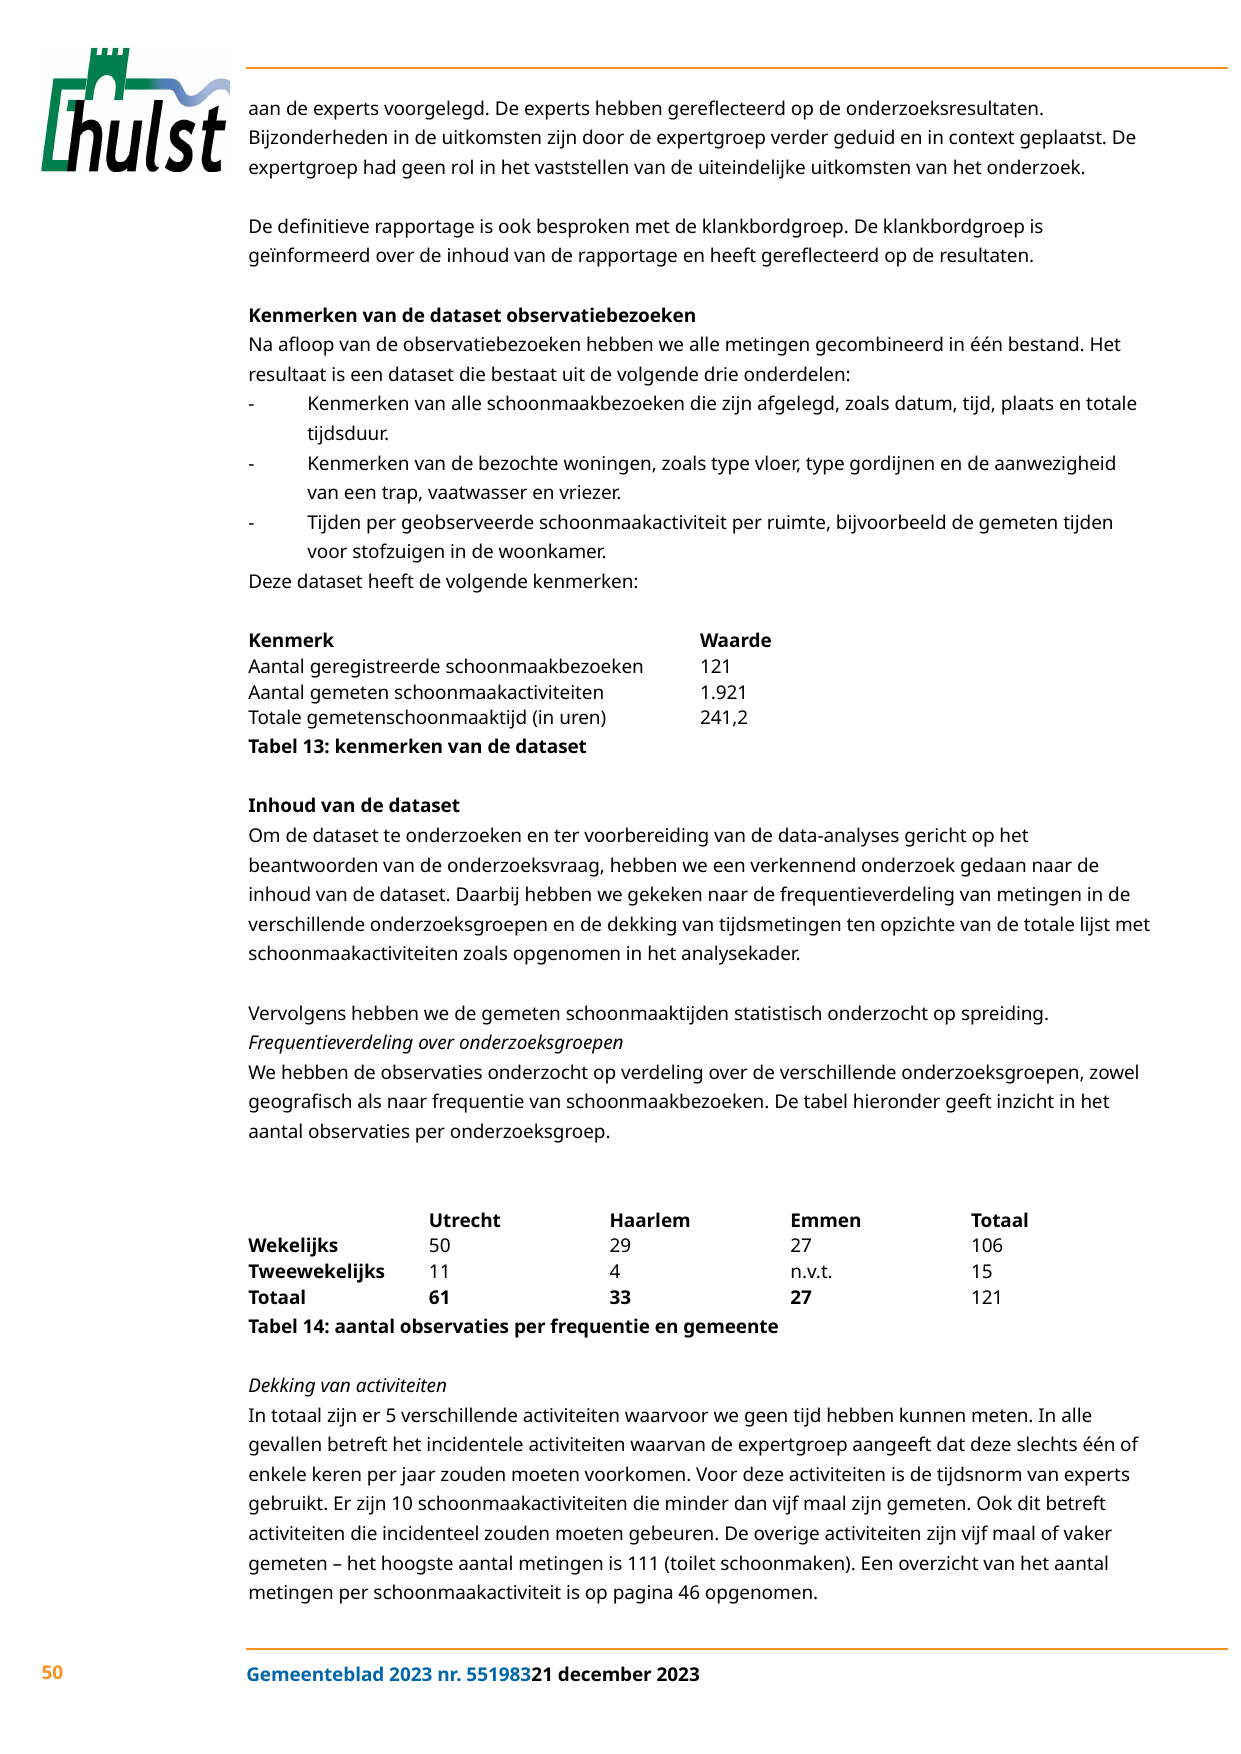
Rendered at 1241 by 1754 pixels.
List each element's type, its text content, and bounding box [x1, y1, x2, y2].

table_cell 15 [971, 1259, 1152, 1284]
picture [41, 47, 231, 172]
list Kenmerken van alle schoonmaakbezoeken die zijn afgelegd, zoals datum, tijd, plaats en totale tijdsduur. [248, 391, 1152, 446]
table_cell 50 [429, 1233, 609, 1258]
table_cell 1.921 [700, 679, 1152, 704]
text Tabel 13: kenmerken van de dataset [248, 733, 1152, 759]
text Kenmerken van de dataset observatiebezoeken [248, 302, 1152, 328]
text De definitieve rapportage is ook besproken met de klankbordgroep. De klankbordgroep is geïnformeerd over de inhoud van de rapportage en heeft gereflecteerd op de resultaten. [248, 213, 1152, 268]
table_header Utrecht [429, 1207, 609, 1233]
text Deze dataset heeft de volgende kenmerken: [248, 568, 1152, 594]
table_cell 121 [971, 1284, 1152, 1310]
table_cell Totaal [248, 1284, 429, 1310]
table_cell Aantal geregistreerde schoonmaakbezoeken [248, 653, 700, 679]
table_header Emmen [790, 1207, 971, 1233]
list Kenmerken van de bezochte woningen, zoals type vloer, type gordijnen en de aanwezigheid van een trap, vaatwasser en vriezer. [248, 450, 1152, 505]
table_cell 11 [429, 1259, 609, 1284]
text In totaal zijn er 5 verschillende activiteiten waarvoor we geen tijd hebben kunnen meten. In alle gevallen betreft het incidentele activiteiten waarvan de expertgroep aangeeft dat deze slechts één of enkele keren per jaar zouden moeten voorkomen. Voor deze activiteiten is de tijdsnorm van experts gebruikt. Er zijn 10 schoonmaakactiviteiten die minder dan vijf maal zijn gemeten. Ook dit betreft activiteiten die incidenteel zouden moeten gebeuren. De overige activiteiten zijn vijf maal of vaker gemeten – het hoogste aantal metingen is 111 (toilet schoonmaken). Een overzicht van het aantal metingen per schoonmaakactiviteit is op pagina 46 opgenomen. [248, 1402, 1152, 1605]
table_cell 241,2 [700, 705, 1152, 730]
table_cell Tweewekelijks [248, 1259, 429, 1284]
table_header Totaal [971, 1207, 1152, 1233]
table_cell Totale gemetenschoonmaaktijd (in uren) [248, 705, 700, 730]
table_cell 61 [429, 1284, 609, 1310]
text Frequentieverdeling over onderzoeksgroepen [248, 1029, 1152, 1055]
table_header Kenmerk [248, 628, 700, 653]
text Inhoud van de dataset [248, 793, 1152, 818]
table_cell 27 [790, 1233, 971, 1258]
table_cell 29 [609, 1233, 790, 1258]
table_header Haarlem [609, 1207, 790, 1233]
list Tijden per geobserveerde schoonmaakactiviteit per ruimte, bijvoorbeeld de gemeten tijden voor stofzuigen in de woonkamer. [248, 509, 1152, 564]
table_cell n.v.t. [790, 1259, 971, 1284]
table_cell 121 [700, 653, 1152, 679]
text aan de experts voorgelegd. De experts hebben gereflecteerd op de onderzoeksresultaten. Bijzonderheden in de uitkomsten zijn door de expertgroep verder geduid en in context geplaatst. De expertgroep had geen rol in het vaststellen van de uiteindelijke uitkomsten van het onderzoek. [248, 95, 1152, 180]
text Om de dataset te onderzoeken en ter voorbereiding van de data-analyses gericht op het beantwoorden van de onderzoeksvraag, hebben we een verkennend onderzoek gedaan naar de inhoud van de dataset. Daarbij hebben we gekeken naar de frequentieverdeling van metingen in de verschillende onderzoeksgroepen en de dekking van tijdsmetingen ten opzichte van de totale lijst met schoonmaakactiviteiten zoals opgenomen in het analysekader. [248, 822, 1152, 966]
table_cell 33 [609, 1284, 790, 1310]
text We hebben de observaties onderzocht op verdeling over de verschillende onderzoeksgroepen, zowel geografisch als naar frequentie van schoonmaakbezoeken. De tabel hieronder geeft inzicht in het aantal observaties per onderzoeksgroep. [248, 1059, 1152, 1144]
text Vervolgens hebben we de gemeten schoonmaaktijden statistisch onderzocht op spreiding. [248, 1000, 1152, 1026]
table_cell 4 [609, 1259, 790, 1284]
table_cell 27 [790, 1284, 971, 1310]
table_header Waarde [700, 628, 1152, 653]
table_cell Aantal gemeten schoonmaakactiviteiten [248, 679, 700, 704]
table_cell Wekelijks [248, 1233, 429, 1258]
table_cell 106 [971, 1233, 1152, 1258]
text Tabel 14: aantal observaties per frequentie en gemeente [248, 1313, 1152, 1339]
text Na afloop van de observatiebezoeken hebben we alle metingen gecombineerd in één bestand. Het resultaat is een dataset die bestaat uit de volgende drie onderdelen: [248, 331, 1152, 387]
text Dekking van activiteiten [248, 1372, 1152, 1398]
table_header [248, 1207, 429, 1233]
